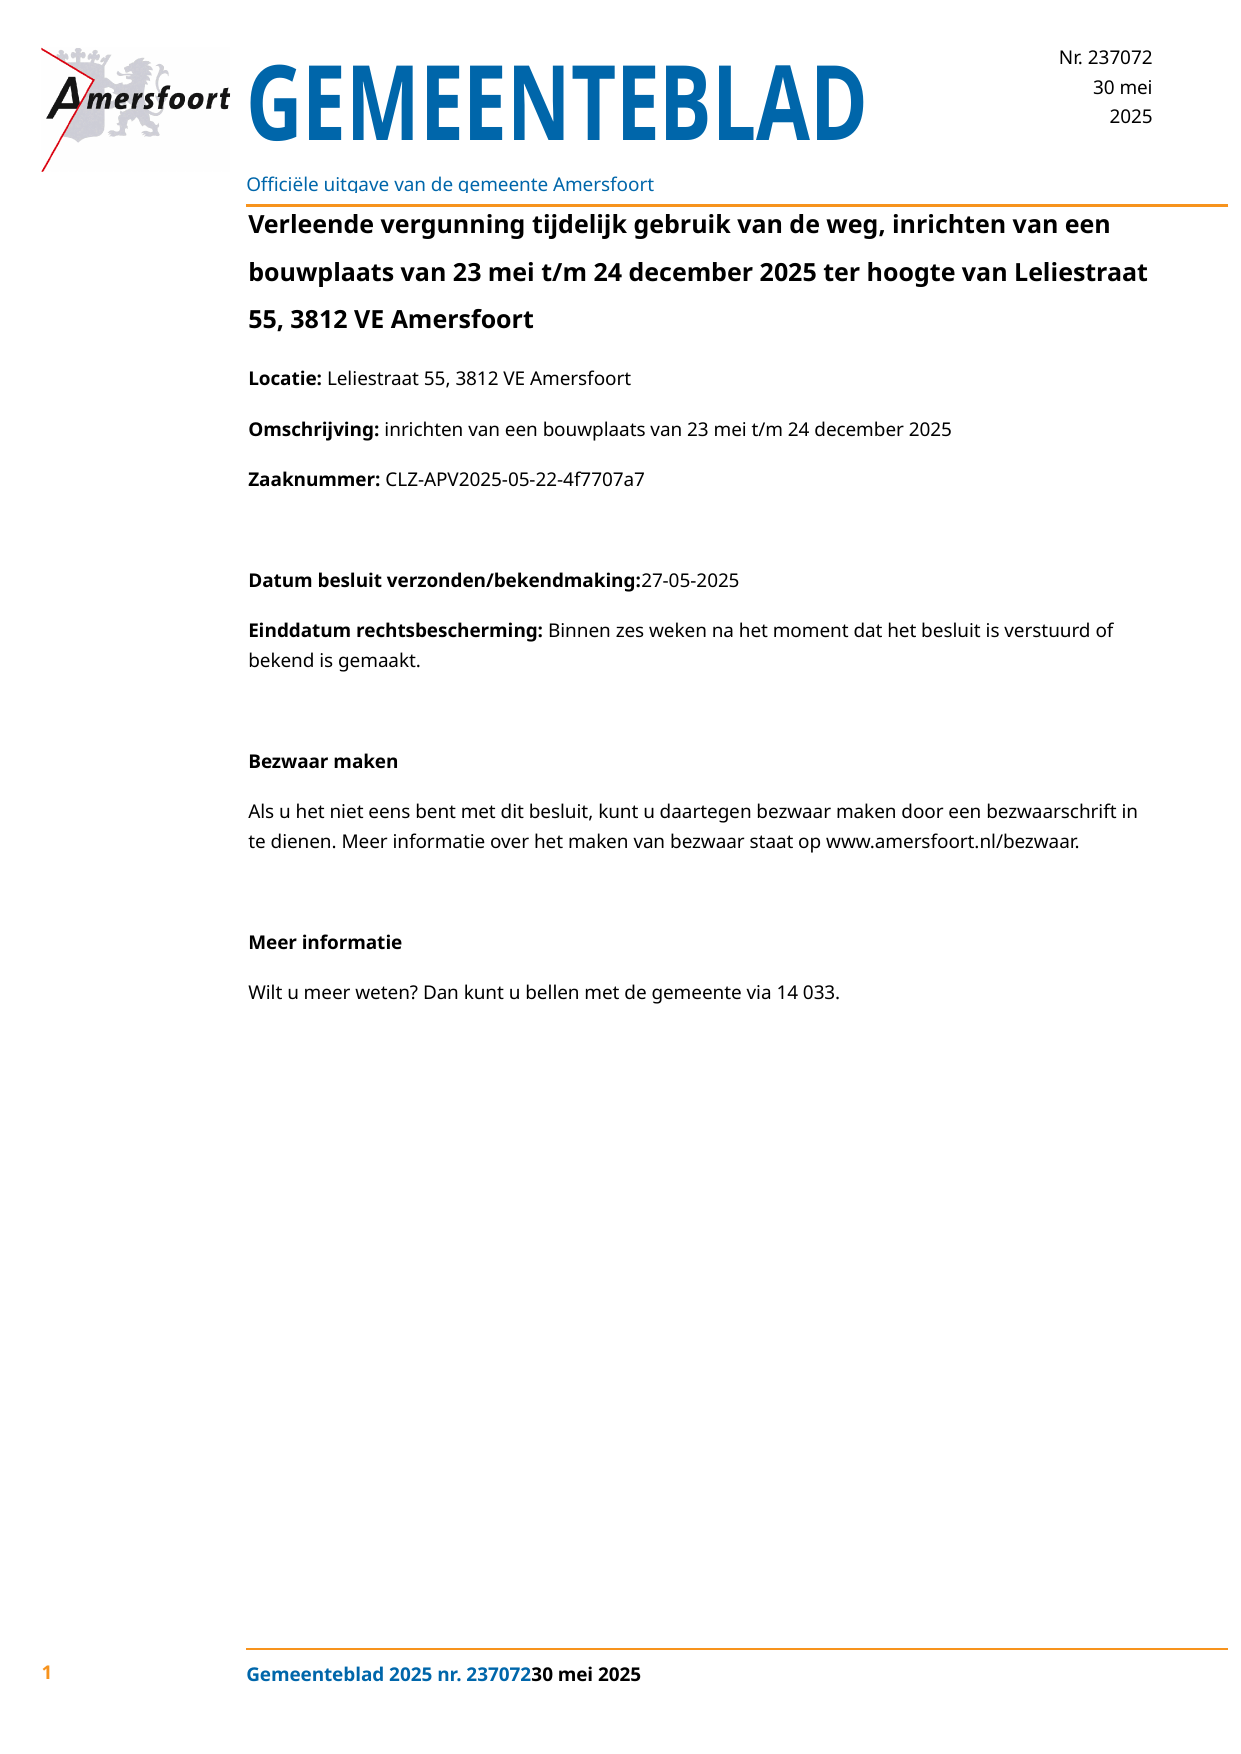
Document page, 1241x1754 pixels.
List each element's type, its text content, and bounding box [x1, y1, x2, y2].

text Locatie: Leliestraat 55, 3812 VE Amersfoort [248, 366, 1152, 391]
text Datum besluit verzonden/bekendmaking:27-05-2025 [248, 567, 1152, 593]
text Verleende vergunning tijdelijk gebruik van de weg, inrichten van een bouwplaats van 23 mei t/m 24 december 2025 ter hoogte van Leliestraat 55, 3812 VE Amersfoort [248, 207, 1152, 336]
text Meer informatie [248, 929, 1152, 954]
picture [41, 47, 231, 172]
text Wilt u meer weten? Dan kunt u bellen met de gemeente via 14 033. [248, 979, 1152, 1005]
text Bezwaar maken [248, 748, 1152, 774]
text Als u het niet eens bent met dit besluit, kunt u daartegen bezwaar maken door een bezwaarschrift in te dienen. Meer informatie over het maken van bezwaar staat op www.amersfoort.nl/bezwaar. [248, 798, 1152, 854]
text Einddatum rechtsbescherming: Binnen zes weken na het moment dat het besluit is verstuurd of bekend is gemaakt. [248, 618, 1152, 673]
text Zaaknummer: CLZ-APV2025-05-22-4f7707a7 [248, 466, 1152, 492]
text Omschrijving: inrichten van een bouwplaats van 23 mei t/m 24 december 2025 [248, 416, 1152, 442]
